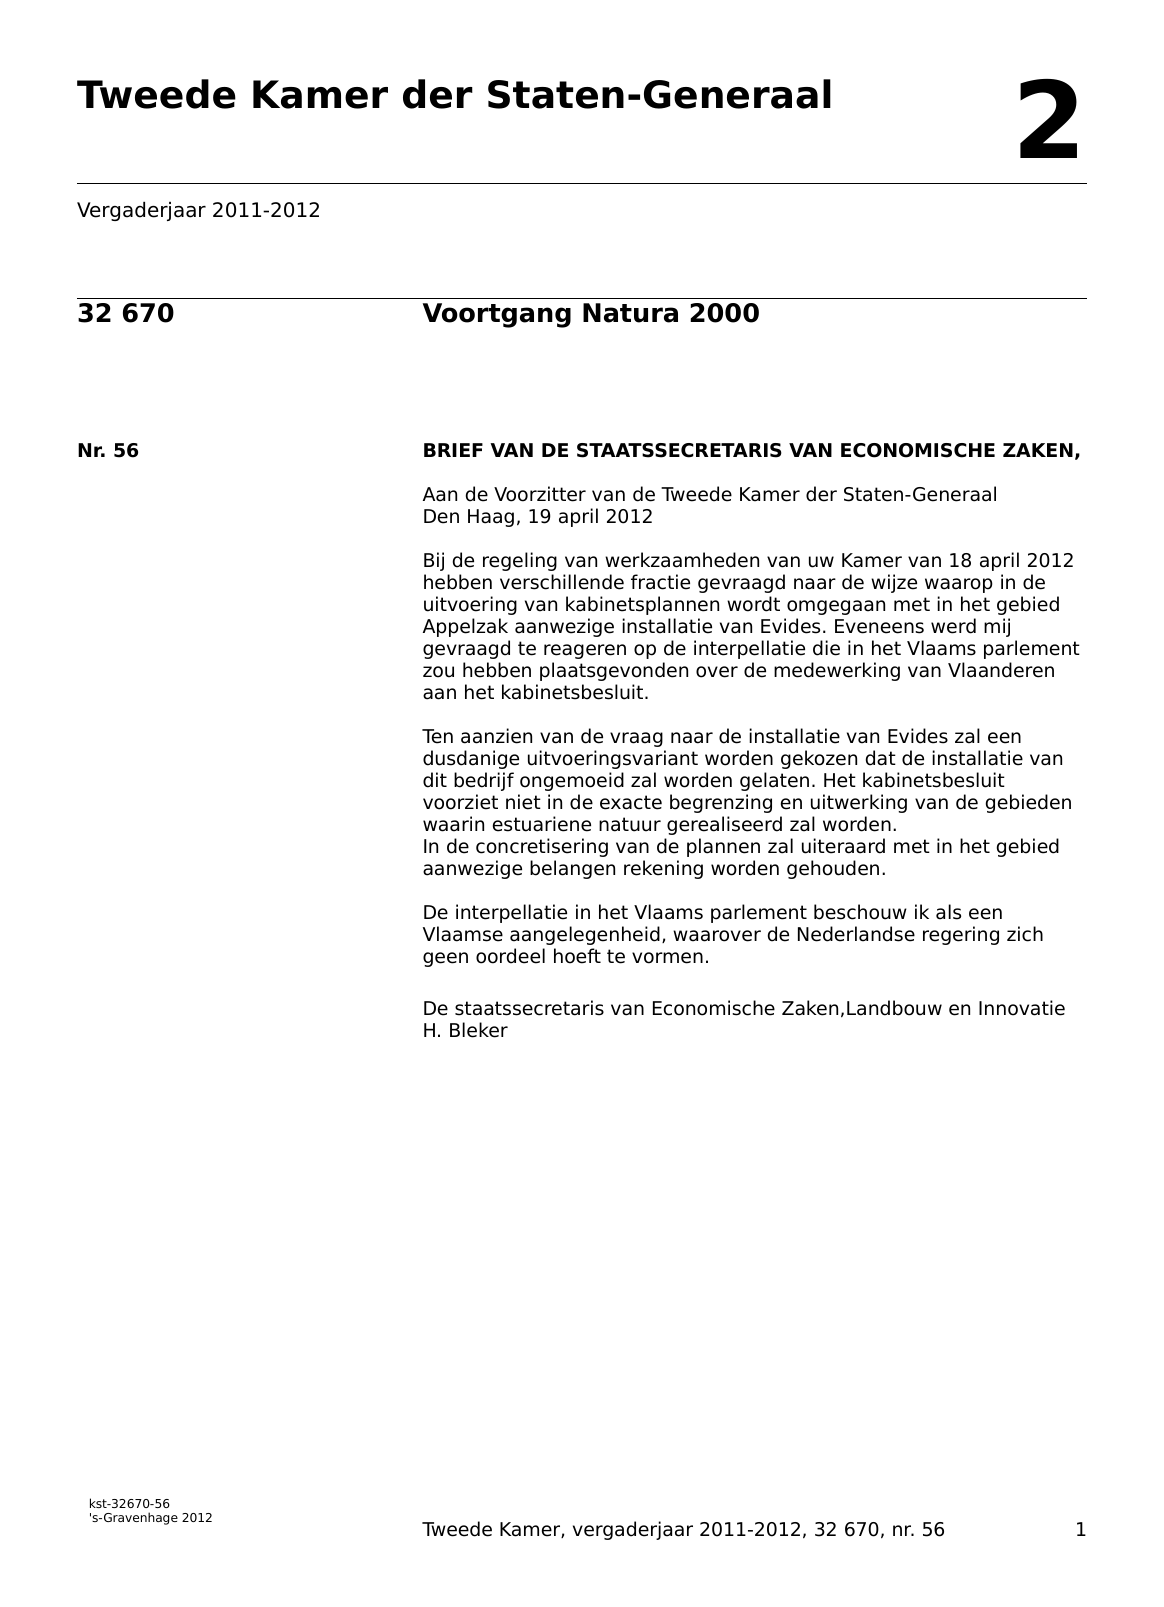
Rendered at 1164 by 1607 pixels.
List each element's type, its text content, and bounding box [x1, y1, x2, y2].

text Ten aanzien van de vraag naar de installatie van Evides zal een dusdanige uitvoeringsvariant worden gekozen dat de installatie van dit bedrijf ongemoeid zal worden gelaten. Het kabinetsbesluit voorziet niet in de exacte begrenzing en uitwerking van de gebieden waarin estuariene natuur gerealiseerd zal worden. [422, 726, 1087, 836]
text 's-Gravenhage 2012 [88, 1511, 323, 1525]
text kst-32670-56 [88, 1497, 323, 1511]
subtitle Nr. 56 BRIEF VAN DE STAATSSECRETARIS VAN ECONOMISCHE ZAKEN, [77, 440, 1087, 462]
text Den Haag, 19 april 2012 [422, 506, 1087, 528]
table_header Tweede Kamer der Staten-Generaal [77, 59, 886, 183]
text Bij de regeling van werkzaamheden van uw Kamer van 18 april 2012 hebben verschillende fractie gevraagd naar de wijze waarop in de uitvoering van kabinetsplannen wordt omgegaan met in het gebied Appelzak aanwezige installatie van Evides. Eveneens werd mij gevraagd te reageren op de interpellatie die in het Vlaams parlement zou hebben plaatsgevonden over de medewerking van Vlaanderen aan het kabinetsbesluit. [422, 550, 1087, 704]
text De interpellatie in het Vlaams parlement beschouw ik als een Vlaamse aangelegenheid, waarover de Nederlandse regering zich geen oordeel hoeft te vormen. [422, 902, 1087, 968]
subtitle 32 670 Voortgang Natura 2000 [77, 299, 1087, 329]
text De staatssecretaris van Economische Zaken,Landbouw en Innovatie H. Bleker [422, 998, 1087, 1042]
text In de concretisering van de plannen zal uiteraard met in het gebied aanwezige belangen rekening worden gehouden. [422, 836, 1087, 880]
table_cell Vergaderjaar 2011-2012 [77, 184, 1087, 298]
text Aan de Voorzitter van de Tweede Kamer der Staten-Generaal [422, 484, 1087, 506]
table_header 2 [886, 59, 1087, 183]
